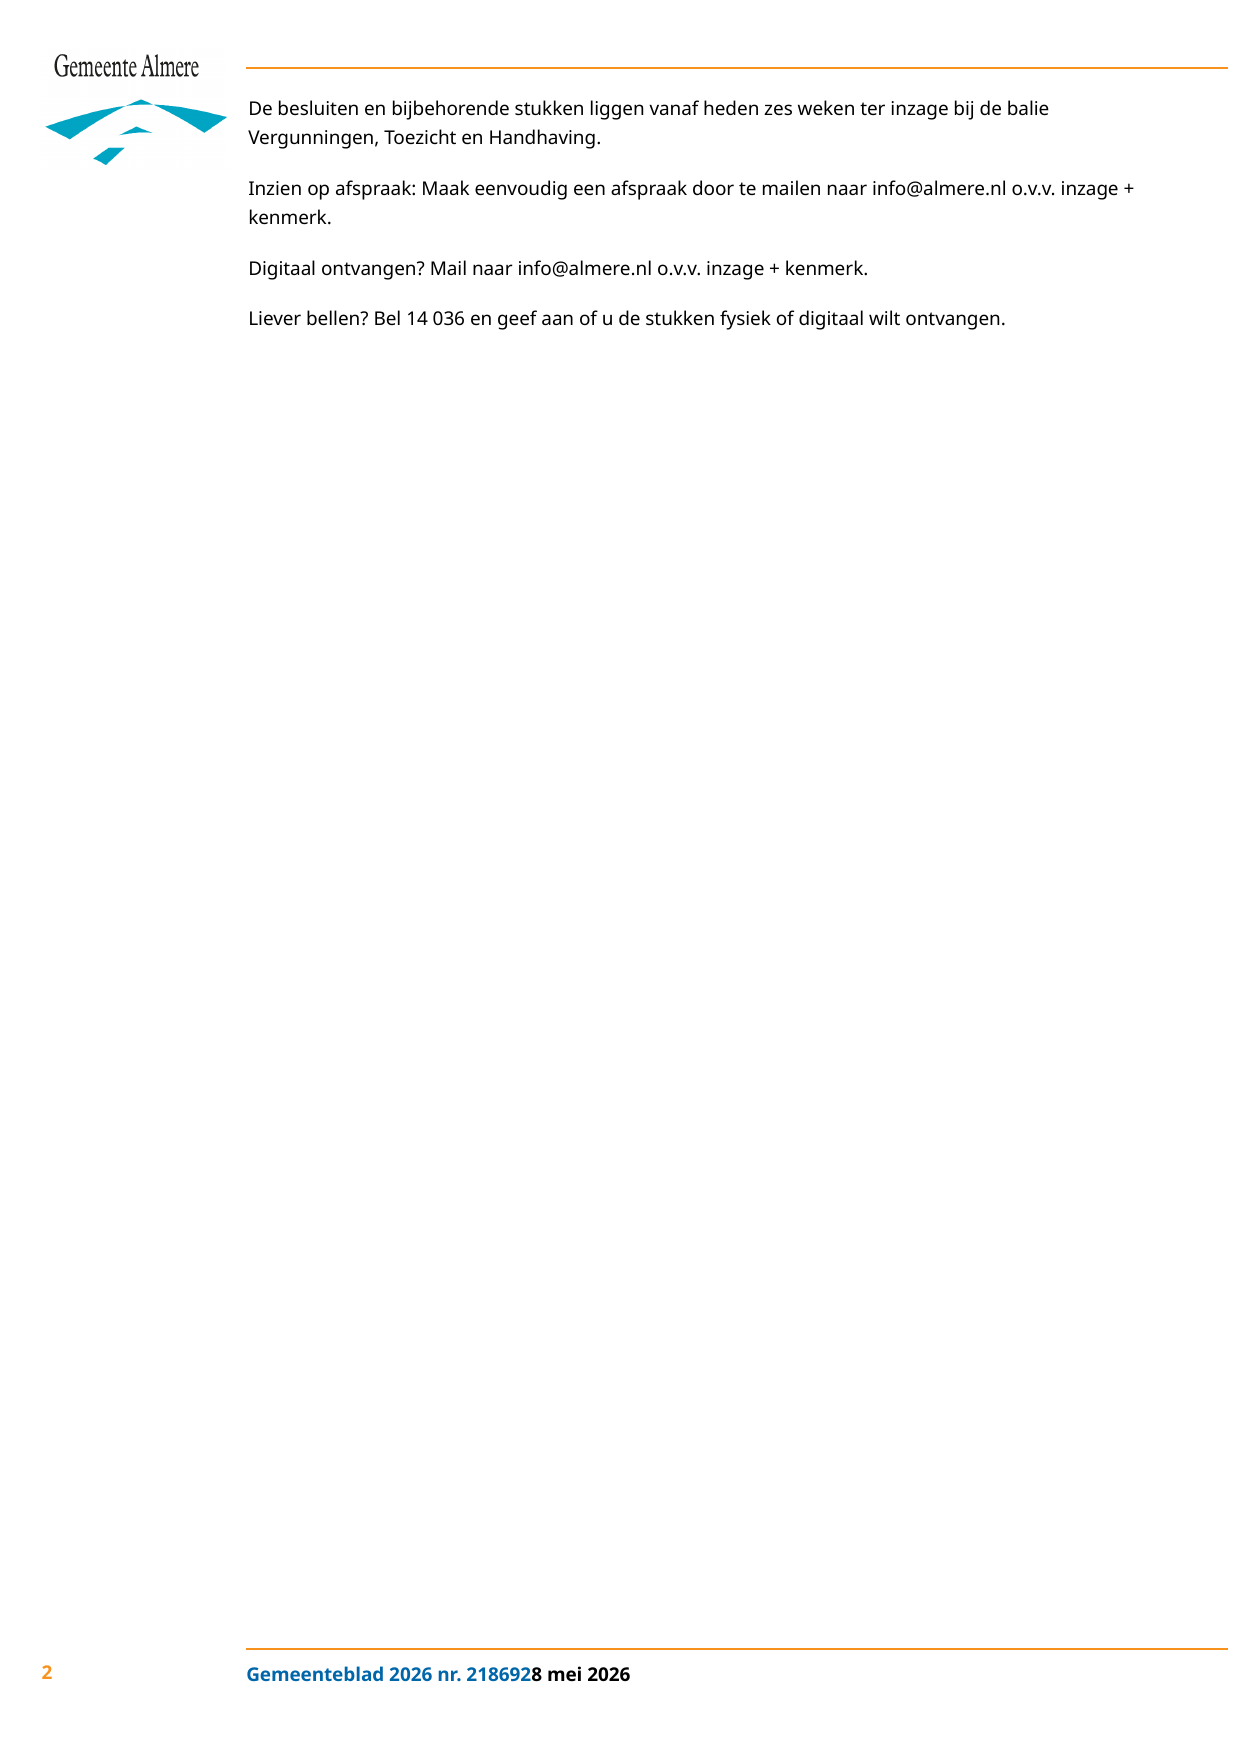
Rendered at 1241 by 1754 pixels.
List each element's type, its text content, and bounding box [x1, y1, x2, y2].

text Liever bellen? Bel 14 036 en geef aan of u de stukken fysiek of digitaal wilt ontvangen. [248, 305, 1152, 331]
text Inzien op afspraak: Maak eenvoudig een afspraak door te mailen naar info@almere.nl o.v.v. inzage + kenmerk. [248, 175, 1152, 230]
text De besluiten en bijbehorende stukken liggen vanaf heden zes weken ter inzage bij de balie Vergunningen, Toezicht en Handhaving. [248, 95, 1152, 150]
picture [41, 47, 231, 172]
text Digitaal ontvangen? Mail naar info@almere.nl o.v.v. inzage + kenmerk. [248, 255, 1152, 281]
